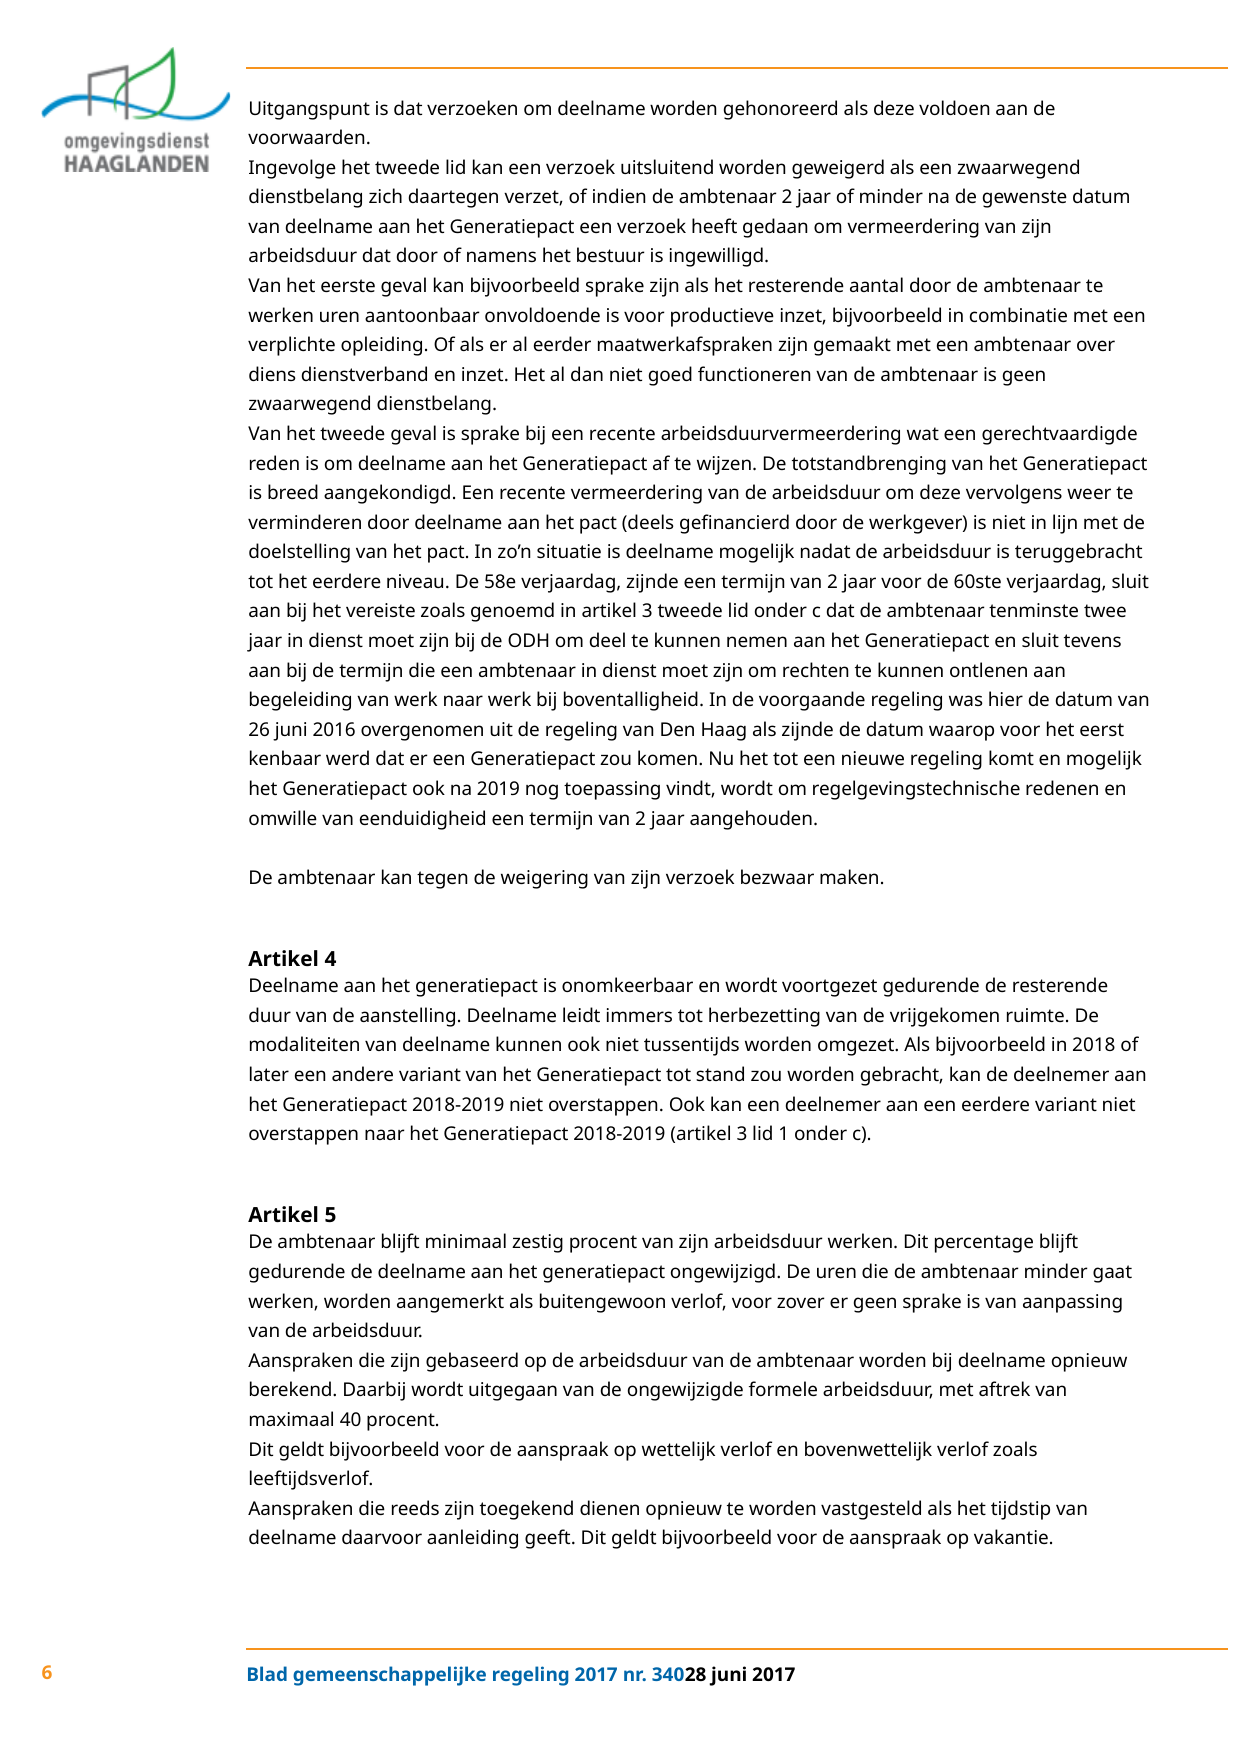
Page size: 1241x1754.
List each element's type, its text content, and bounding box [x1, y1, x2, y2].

text Deelname aan het generatiepact is onomkeerbaar en wordt voortgezet gedurende de resterende duur van de aanstelling. Deelname leidt immers tot herbezetting van de vrijgekomen ruimte. De modaliteiten van deelname kunnen ook niet tussentijds worden omgezet. Als bijvoorbeeld in 2018 of later een andere variant van het Generatiepact tot stand zou worden gebracht, kan de deelnemer aan het Generatiepact 2018-2019 niet overstappen. Ook kan een deelnemer aan een eerdere variant niet overstappen naar het Generatiepact 2018-2019 (artikel 3 lid 1 onder c). [248, 972, 1152, 1146]
text De ambtenaar kan tegen de weigering van zijn verzoek bezwaar maken. [248, 864, 1152, 890]
text Artikel 4 [248, 944, 1152, 972]
text Uitgangspunt is dat verzoeken om deelname worden gehonoreerd als deze voldoen aan de voorwaarden. [248, 95, 1152, 150]
text De ambtenaar blijft minimaal zestig procent van zijn arbeidsduur werken. Dit percentage blijft gedurende de deelname aan het generatiepact ongewijzigd. De uren die de ambtenaar minder gaat werken, worden aangemerkt als buitengewoon verlof, voor zover er geen sprake is van aanpassing van de arbeidsduur. [248, 1229, 1152, 1343]
picture [41, 47, 231, 172]
text Artikel 5 [248, 1200, 1152, 1229]
text Van het eerste geval kan bijvoorbeeld sprake zijn als het resterende aantal door de ambtenaar te werken uren aantoonbaar onvoldoende is voor productieve inzet, bijvoorbeeld in combinatie met een verplichte opleiding. Of als er al eerder maatwerkafspraken zijn gemaakt met een ambtenaar over diens dienstverband en inzet. Het al dan niet goed functioneren van de ambtenaar is geen zwaarwegend dienstbelang. [248, 272, 1152, 416]
text Aanspraken die reeds zijn toegekend dienen opnieuw te worden vastgesteld als het tijdstip van deelname daarvoor aanleiding geeft. Dit geldt bijvoorbeeld voor de aanspraak op vakantie. [248, 1495, 1152, 1550]
text berekend. Daarbij wordt uitgegaan van de ongewijzigde formele arbeidsduur, met aftrek van maximaal 40 procent. [248, 1377, 1152, 1432]
text Dit geldt bijvoorbeeld voor de aanspraak op wettelijk verlof en bovenwettelijk verlof zoals leeftijdsverlof. [248, 1436, 1152, 1491]
text Aanspraken die zijn gebaseerd op de arbeidsduur van de ambtenaar worden bij deelname opnieuw [248, 1347, 1152, 1373]
text Van het tweede geval is sprake bij een recente arbeidsduurvermeerdering wat een gerechtvaardigde reden is om deelname aan het Generatiepact af te wijzen. De totstandbrenging van het Generatiepact is breed aangekondigd. Een recente vermeerdering van de arbeidsduur om deze vervolgens weer te verminderen door deelname aan het pact (deels gefinancierd door de werkgever) is niet in lijn met de doelstelling van het pact. In zo’n situatie is deelname mogelijk nadat de arbeidsduur is teruggebracht tot het eerdere niveau. De 58e verjaardag, zijnde een termijn van 2 jaar voor de 60ste verjaardag, sluit aan bij het vereiste zoals genoemd in artikel 3 tweede lid onder c dat de ambtenaar tenminste twee jaar in dienst moet zijn bij de ODH om deel te kunnen nemen aan het Generatiepact en sluit tevens aan bij de termijn die een ambtenaar in dienst moet zijn om rechten te kunnen ontlenen aan begeleiding van werk naar werk bij boventalligheid. In de voorgaande regeling was hier de datum van 26 juni 2016 overgenomen uit de regeling van Den Haag als zijnde de datum waarop voor het eerst kenbaar werd dat er een Generatiepact zou komen. Nu het tot een nieuwe regeling komt en mogelijk het Generatiepact ook na 2019 nog toepassing vindt, wordt om regelgevingstechnische redenen en omwille van eenduidigheid een termijn van 2 jaar aangehouden. [248, 420, 1152, 831]
text Ingevolge het tweede lid kan een verzoek uitsluitend worden geweigerd als een zwaarwegend dienstbelang zich daartegen verzet, of indien de ambtenaar 2 jaar of minder na de gewenste datum van deelname aan het Generatiepact een verzoek heeft gedaan om vermeerdering van zijn arbeidsduur dat door of namens het bestuur is ingewilligd. [248, 154, 1152, 268]
